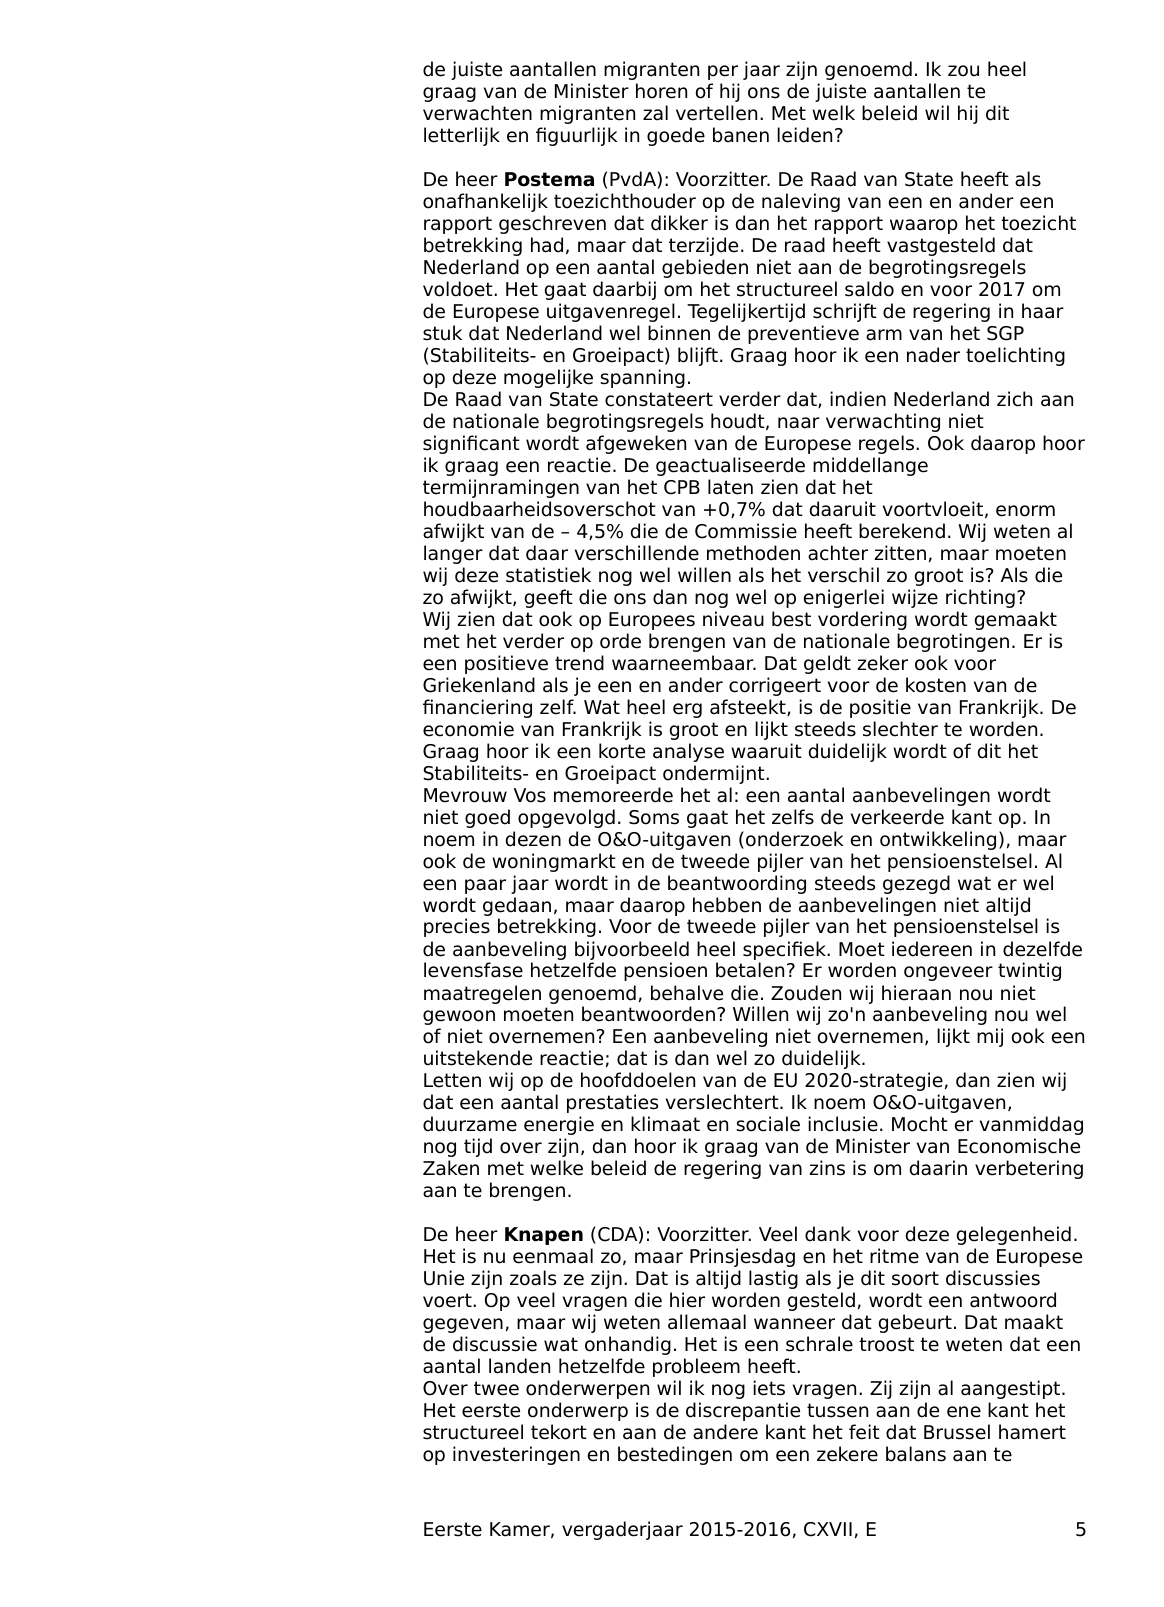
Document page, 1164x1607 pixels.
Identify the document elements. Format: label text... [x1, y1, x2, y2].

text De heer Knapen (CDA): Voorzitter. Veel dank voor deze gelegenheid. Het is nu eenmaal zo, maar Prinsjesdag en het ritme van de Europese Unie zijn zoals ze zijn. Dat is altijd lastig als je dit soort discussies voert. Op veel vragen die hier worden gesteld, wordt een antwoord gegeven, maar wij weten allemaal wanneer dat gebeurt. Dat maakt de discussie wat onhandig. Het is een schrale troost te weten dat een aantal landen hetzelfde probleem heeft. [422, 1224, 1087, 1378]
text de juiste aantallen migranten per jaar zijn genoemd. Ik zou heel graag van de Minister horen of hij ons de juiste aantallen te verwachten migranten zal vertellen. Met welk beleid wil hij dit letterlijk en figuurlijk in goede banen leiden? [422, 59, 1087, 147]
text De heer Postema (PvdA): Voorzitter. De Raad van State heeft als onafhankelijk toezichthouder op de naleving van een en ander een rapport geschreven dat dikker is dan het rapport waarop het toezicht betrekking had, maar dat terzijde. De raad heeft vastgesteld dat Nederland op een aantal gebieden niet aan de begrotingsregels voldoet. Het gaat daarbij om het structureel saldo en voor 2017 om de Europese uitgavenregel. Tegelijkertijd schrijft de regering in haar stuk dat Nederland wel binnen de preventieve arm van het SGP (Stabiliteits- en Groeipact) blijft. Graag hoor ik een nader toelichting op deze mogelijke spanning. [422, 169, 1087, 389]
text Letten wij op de hoofddoelen van de EU 2020-strategie, dan zien wij dat een aantal prestaties verslechtert. Ik noem O&O-uitgaven, duurzame energie en klimaat en sociale inclusie. Mocht er vanmiddag nog tijd over zijn, dan hoor ik graag van de Minister van Economische Zaken met welke beleid de regering van zins is om daarin verbetering aan te brengen. [422, 1070, 1087, 1202]
text De Raad van State constateert verder dat, indien Nederland zich aan de nationale begrotingsregels houdt, naar verwachting niet significant wordt afgeweken van de Europese regels. Ook daarop hoor ik graag een reactie. De geactualiseerde middellange termijnramingen van het CPB laten zien dat het houdbaarheidsoverschot van +0,7% dat daaruit voortvloeit, enorm afwijkt van de – 4,5% die de Commissie heeft berekend. Wij weten al langer dat daar verschillende methoden achter zitten, maar moeten wij deze statistiek nog wel willen als het verschil zo groot is? Als die zo afwijkt, geeft die ons dan nog wel op enigerlei wijze richting? [422, 389, 1087, 609]
text Over twee onderwerpen wil ik nog iets vragen. Zij zijn al aangestipt. Het eerste onderwerp is de discrepantie tussen aan de ene kant het structureel tekort en aan de andere kant het feit dat Brussel hamert op investeringen en bestedingen om een zekere balans aan te [422, 1378, 1087, 1466]
text Wij zien dat ook op Europees niveau best vordering wordt gemaakt met het verder op orde brengen van de nationale begrotingen. Er is een positieve trend waarneembaar. Dat geldt zeker ook voor Griekenland als je een en ander corrigeert voor de kosten van de financiering zelf. Wat heel erg afsteekt, is de positie van Frankrijk. De economie van Frankrijk is groot en lijkt steeds slechter te worden. Graag hoor ik een korte analyse waaruit duidelijk wordt of dit het Stabiliteits- en Groeipact ondermijnt. [422, 609, 1087, 784]
text Mevrouw Vos memoreerde het al: een aantal aanbevelingen wordt niet goed opgevolgd. Soms gaat het zelfs de verkeerde kant op. In noem in dezen de O&O-uitgaven (onderzoek en ontwikkeling), maar ook de woningmarkt en de tweede pijler van het pensioenstelsel. Al een paar jaar wordt in de beantwoording steeds gezegd wat er wel wordt gedaan, maar daarop hebben de aanbevelingen niet altijd precies betrekking. Voor de tweede pijler van het pensioenstelsel is de aanbeveling bijvoorbeeld heel specifiek. Moet iedereen in dezelfde levensfase hetzelfde pensioen betalen? Er worden ongeveer twintig maatregelen genoemd, behalve die. Zouden wij hieraan nou niet gewoon moeten beantwoorden? Willen wij zo'n aanbeveling nou wel of niet overnemen? Een aanbeveling niet overnemen, lijkt mij ook een uitstekende reactie; dat is dan wel zo duidelijk. [422, 784, 1087, 1070]
